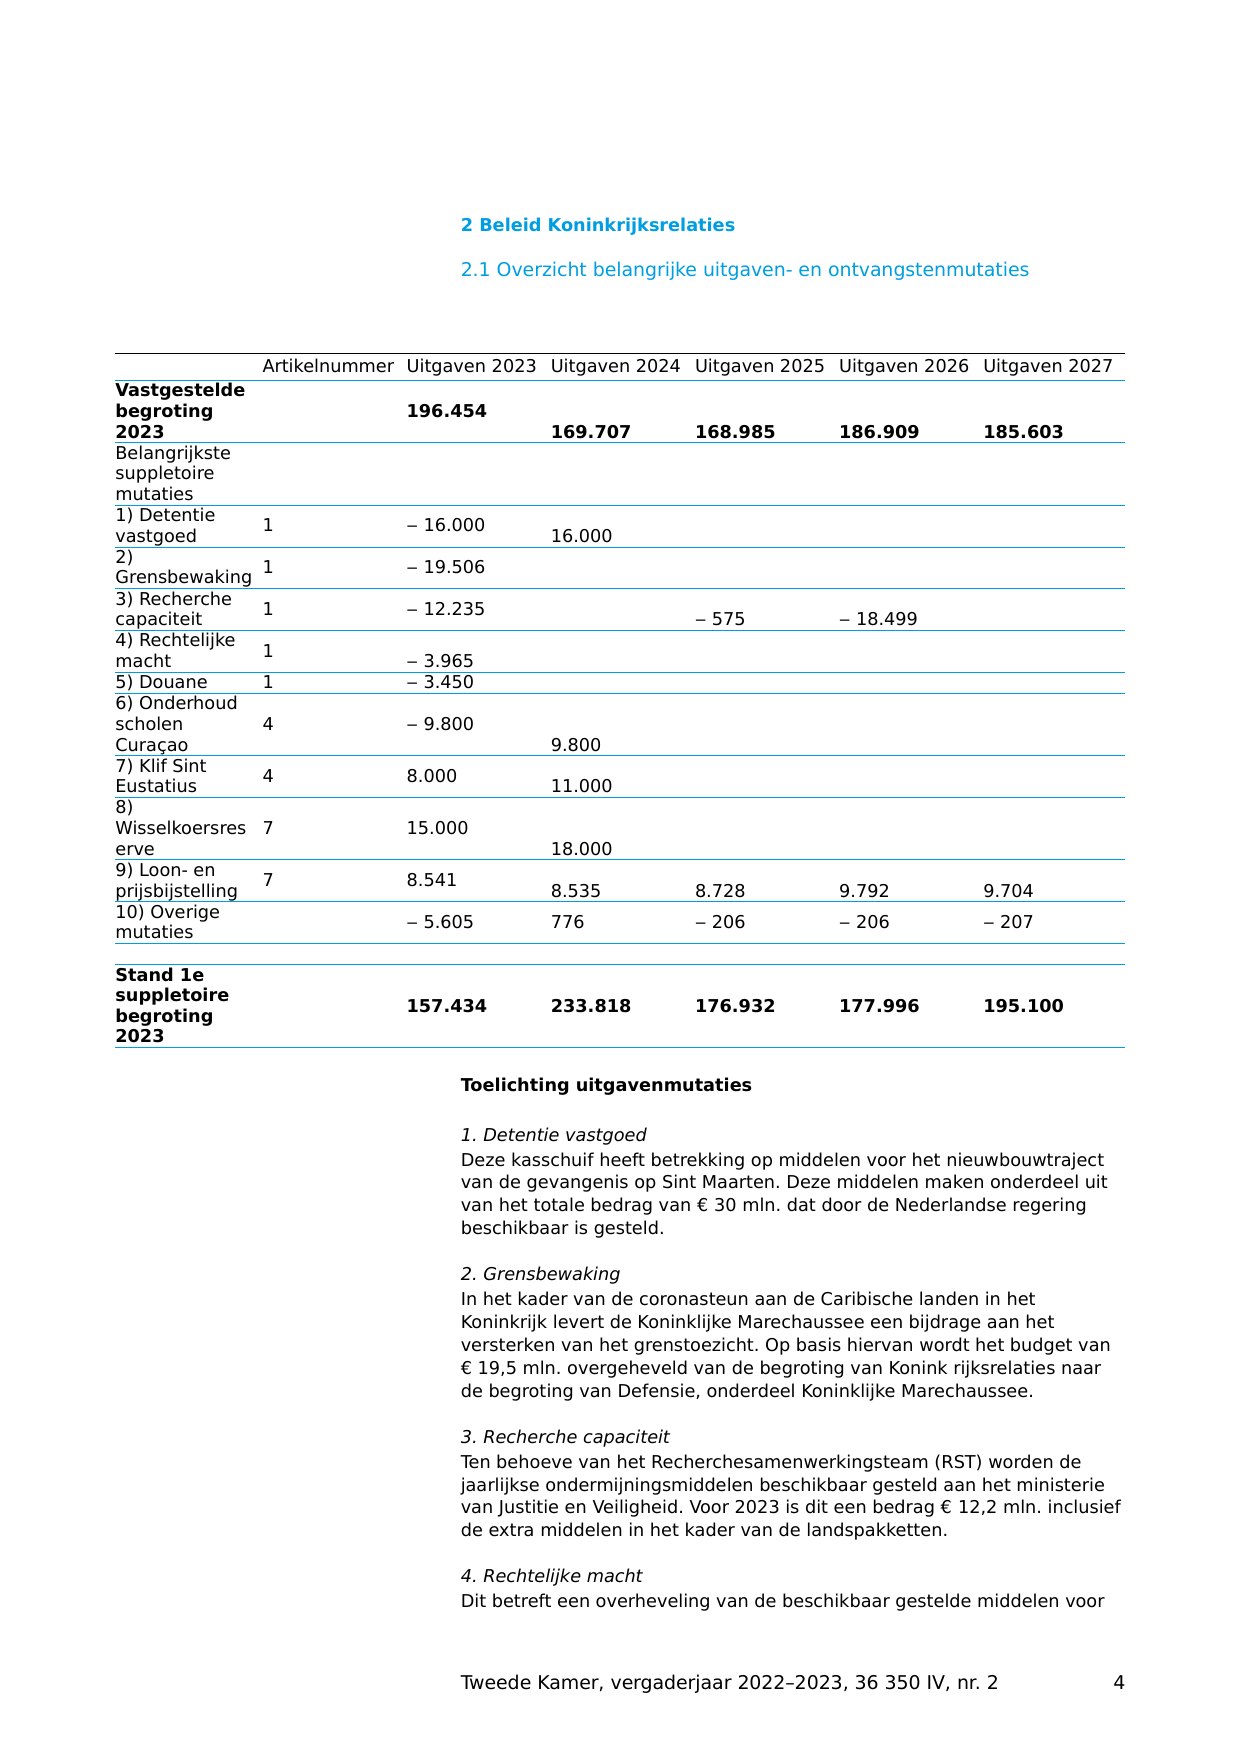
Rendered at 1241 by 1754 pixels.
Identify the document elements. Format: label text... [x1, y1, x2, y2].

table_cell [836, 506, 980, 546]
text Toelichting uitgavenmutaties [461, 1073, 1125, 1096]
table_cell Uitgaven 2024 [548, 354, 692, 380]
table_cell 3) Recherche capaciteit [115, 589, 259, 630]
table_cell [692, 798, 836, 859]
table_cell [404, 443, 548, 504]
table_cell [115, 944, 259, 964]
table_cell 6) Onderhoud scholen Curaçao [115, 694, 259, 755]
table_cell 9.792 [836, 860, 980, 901]
table_cell [692, 694, 836, 755]
table_cell [836, 673, 980, 693]
table_cell 177.996 [836, 965, 980, 1047]
table_cell 157.434 [404, 965, 548, 1047]
table_cell 176.932 [692, 965, 836, 1047]
table_cell ‒ 9.800 [404, 694, 548, 755]
table_cell [980, 798, 1125, 859]
table_cell Belangrijkste suppletoire mutaties [115, 443, 259, 504]
table_cell ‒ 16.000 [404, 506, 548, 546]
table_cell [259, 443, 403, 504]
text Ten behoeve van het Recherchesamenwerkingsteam (RST) worden de jaarlijkse ondermijningsmiddelen beschikbaar gesteld aan het ministerie van Justitie en Veiligheid. Voor 2023 is dit een bedrag € 12,2 mln. inclusief de extra middelen in het kader van de landspakketten. [461, 1450, 1125, 1541]
table_cell [259, 965, 403, 1047]
table_cell Uitgaven 2023 [404, 354, 548, 380]
table_cell ‒ 5.605 [404, 902, 548, 943]
table_cell ‒ 575 [692, 589, 836, 630]
table_cell 4 [259, 756, 403, 797]
table_cell [259, 902, 403, 943]
table_cell [836, 798, 980, 859]
table_cell 233.818 [548, 965, 692, 1047]
table_cell 185.603 [980, 381, 1125, 442]
table_cell [836, 756, 980, 797]
table_cell [692, 506, 836, 546]
table_cell [259, 944, 403, 964]
table_cell 4 [259, 694, 403, 755]
table_cell 8) Wisselkoersreserve [115, 798, 259, 859]
table_cell [692, 944, 836, 964]
table_cell 195.100 [980, 965, 1125, 1047]
table_cell 11.000 [548, 756, 692, 797]
table_cell 1 [259, 548, 403, 588]
table_cell 4) Rechtelijke macht [115, 631, 259, 672]
text In het kader van de coronasteun aan de Caribische landen in het Koninkrijk levert de Koninklijke Marechaussee een bijdrage aan het versterken van het grenstoezicht. Op basis hiervan wordt het budget van € 19,5 mln. overgeheveld van de begroting van Konink rijksrelaties naar de begroting van Defensie, onderdeel Koninklijke Marechaussee. [461, 1287, 1125, 1402]
table_cell Stand 1e suppletoire begroting 2023 [115, 965, 259, 1047]
table_cell 2) Grensbewaking [115, 548, 259, 588]
table_cell [836, 631, 980, 672]
table_cell [980, 756, 1125, 797]
title 2 Beleid Koninkrijksrelaties [461, 213, 1125, 236]
table_cell Uitgaven 2027 [980, 354, 1125, 380]
table_cell 1 [259, 589, 403, 630]
table_cell [692, 443, 836, 504]
table_cell [259, 381, 403, 442]
table_cell [980, 694, 1125, 755]
table_cell [548, 443, 692, 504]
table_cell 186.909 [836, 381, 980, 442]
table_cell ‒ 19.506 [404, 548, 548, 588]
table_cell [692, 673, 836, 693]
table_cell 1) Detentie vastgoed [115, 506, 259, 546]
table_cell [692, 756, 836, 797]
text Dit betreft een overheveling van de beschikbaar gestelde middelen voor [461, 1589, 1125, 1612]
table_cell 8.535 [548, 860, 692, 901]
table_cell [404, 944, 548, 964]
table_cell [980, 673, 1125, 693]
table_cell 16.000 [548, 506, 692, 546]
table_cell [692, 548, 836, 588]
text 3. Recherche capaciteit [461, 1425, 1125, 1448]
table_cell 7) Klif Sint Eustatius [115, 756, 259, 797]
table_cell 9.800 [548, 694, 692, 755]
table_cell Vastgestelde begroting 2023 [115, 381, 259, 442]
table_cell ‒ 18.499 [836, 589, 980, 630]
table_cell ‒ 207 [980, 902, 1125, 943]
text 1. Detentie vastgoed [461, 1123, 1125, 1146]
table_cell [980, 506, 1125, 546]
table_cell ‒ 12.235 [404, 589, 548, 630]
table_cell 169.707 [548, 381, 692, 442]
table_cell 8.541 [404, 860, 548, 901]
table_cell 10) Overige mutaties [115, 902, 259, 943]
table_cell 168.985 [692, 381, 836, 442]
table_cell ‒ 3.450 [404, 673, 548, 693]
text 4. Rechtelijke macht [461, 1564, 1125, 1587]
table_cell 196.454 [404, 381, 548, 442]
table_cell [980, 589, 1125, 630]
table_cell 8.728 [692, 860, 836, 901]
table_cell 7 [259, 860, 403, 901]
table_cell 9.704 [980, 860, 1125, 901]
table_cell [836, 694, 980, 755]
table_cell 1 [259, 506, 403, 546]
table_cell Uitgaven 2025 [692, 354, 836, 380]
table_cell [836, 548, 980, 588]
table_cell [980, 548, 1125, 588]
title 2.1 Overzicht belangrijke uitgaven- en ontvangstenmutaties [461, 259, 1125, 281]
table_cell 1 [259, 673, 403, 693]
text Deze kasschuif heeft betrekking op middelen voor het nieuwbouwtraject van de gevangenis op Sint Maarten. Deze middelen maken onderdeel uit van het totale bedrag van € 30 mln. dat door de Nederlandse regering beschikbaar is gesteld. [461, 1148, 1125, 1239]
table_cell [980, 631, 1125, 672]
table_cell 7 [259, 798, 403, 859]
table_cell 15.000 [404, 798, 548, 859]
table_cell [836, 944, 980, 964]
table_cell 1 [259, 631, 403, 672]
table_cell [980, 443, 1125, 504]
table_cell [548, 631, 692, 672]
table_cell [548, 589, 692, 630]
table_cell 9) Loon- en prijsbijstelling [115, 860, 259, 901]
table_cell [115, 354, 259, 380]
table_cell [692, 631, 836, 672]
table_cell 8.000 [404, 756, 548, 797]
table_cell Artikelnummer [259, 354, 403, 380]
table_cell ‒ 206 [836, 902, 980, 943]
table_cell [980, 944, 1125, 964]
table_cell Uitgaven 2026 [836, 354, 980, 380]
table_cell ‒ 3.965 [404, 631, 548, 672]
text 2. Grensbewaking [461, 1262, 1125, 1285]
table_cell [836, 443, 980, 504]
table_header Tabel 3 Belangrijkste suppletoire uitgavenmutaties 2023 (Eerste suppletoire begroting) (bedragen x € 1.000) [115, 305, 1125, 353]
table_cell 776 [548, 902, 692, 943]
table_cell [548, 944, 692, 964]
table_cell 18.000 [548, 798, 692, 859]
table_cell [548, 548, 692, 588]
table_cell 5) Douane [115, 673, 259, 693]
table_cell [548, 673, 692, 693]
table_cell ‒ 206 [692, 902, 836, 943]
